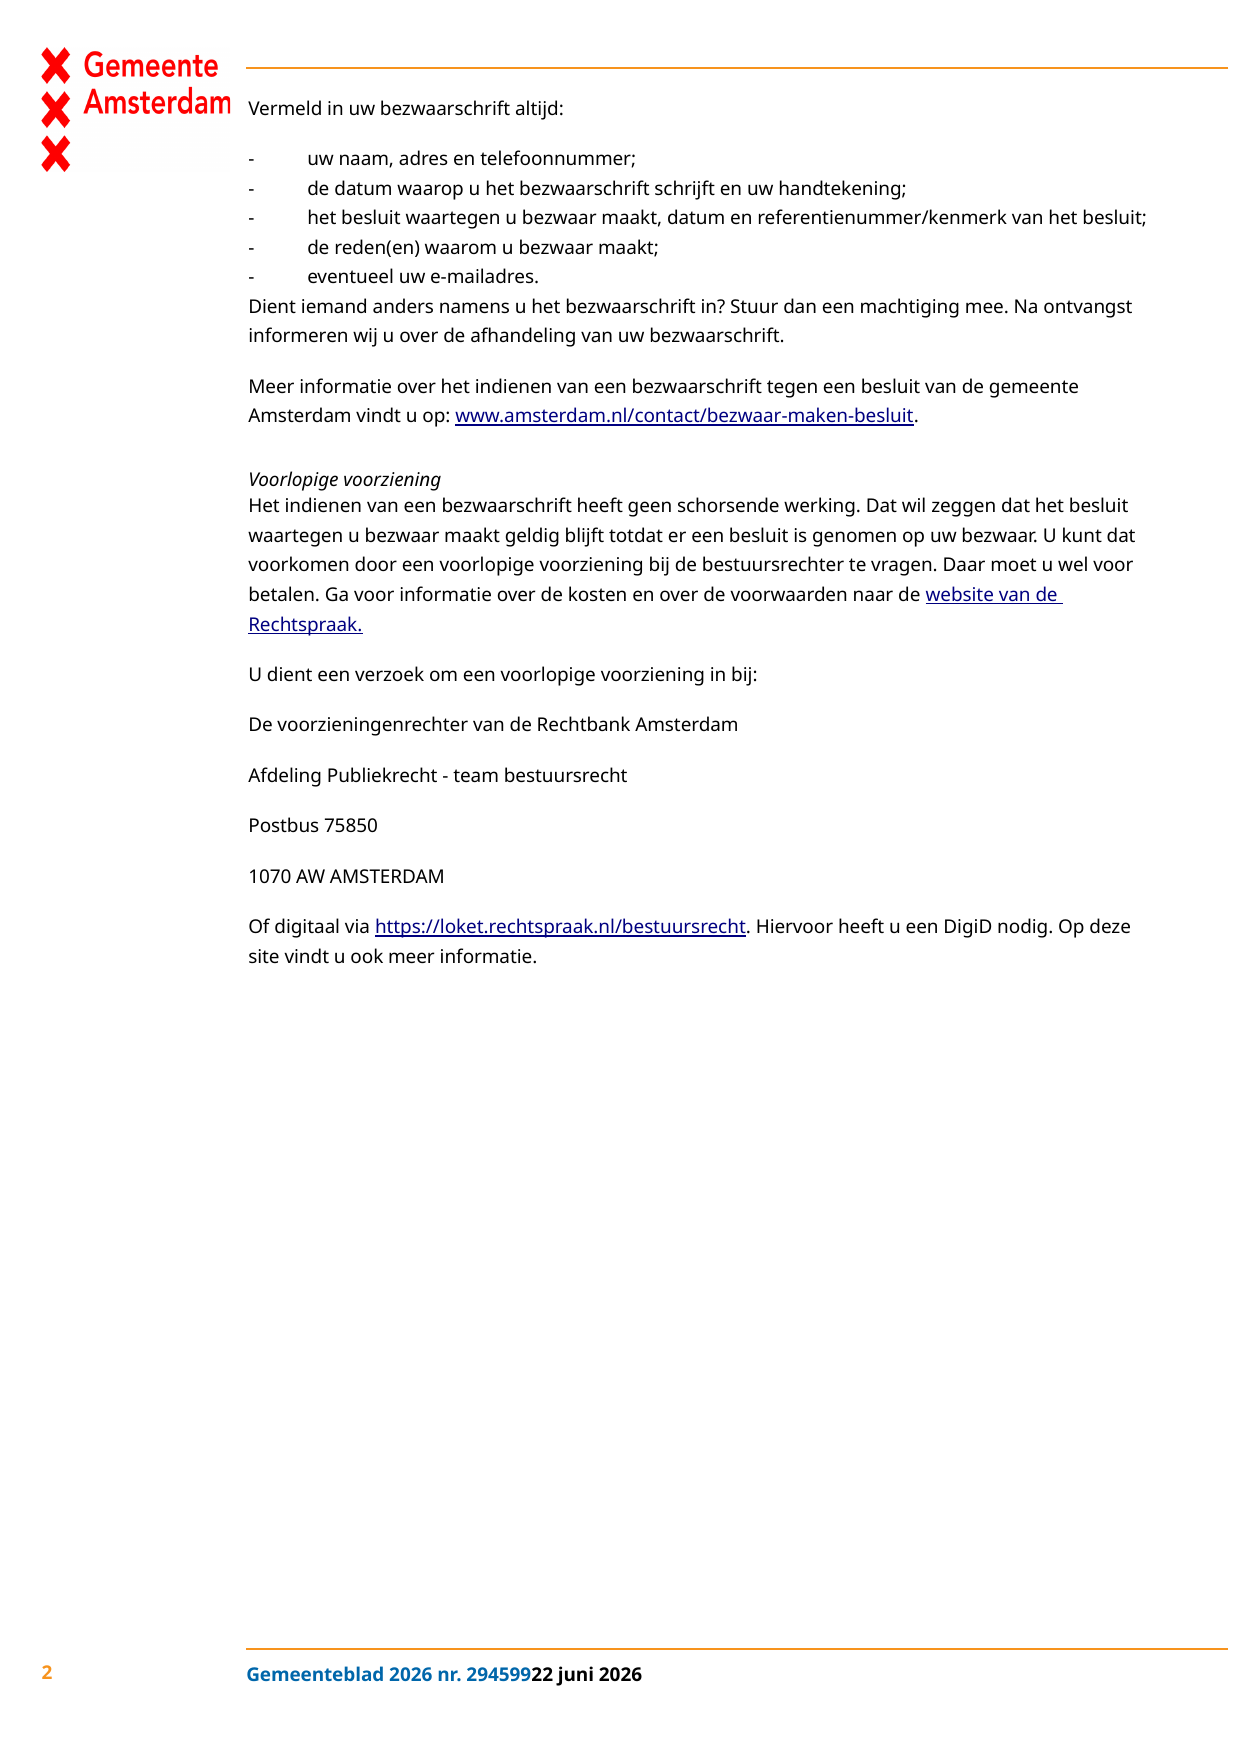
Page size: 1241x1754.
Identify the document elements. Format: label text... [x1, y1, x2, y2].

text Afdeling Publiekrecht - team bestuursrecht [248, 762, 1152, 788]
text Dient iemand anders namens u het bezwaarschrift in? Stuur dan een machtiging mee. Na ontvangst informeren wij u over de afhandeling van uw bezwaarschrift. [248, 293, 1152, 348]
text Postbus 75850 [248, 812, 1152, 838]
list het besluit waartegen u bezwaar maakt, datum en referentienummer/kenmerk van het besluit; [248, 204, 1152, 230]
list eventueel uw e-mailadres. [248, 263, 1152, 289]
text Het indienen van een bezwaarschrift heeft geen schorsende werking. Dat wil zeggen dat het besluit waartegen u bezwaar maakt geldig blijft totdat er een besluit is genomen op uw bezwaar. U kunt dat voorkomen door een voorlopige voorziening bij de bestuursrechter te vragen. Daar moet u wel voor betalen. Ga voor informatie over de kosten en over de voorwaarden naar de website van de Rechtspraak. [248, 492, 1152, 636]
text Meer informatie over het indienen van een bezwaarschrift tegen een besluit van de gemeente Amsterdam vindt u op: www.amsterdam.nl/contact/bezwaar-maken-besluit. [248, 373, 1152, 428]
list de reden(en) waarom u bezwaar maakt; [248, 234, 1152, 260]
text Of digitaal via https://loket.rechtspraak.nl/bestuursrecht. Hiervoor heeft u een DigiD nodig. Op deze site vindt u ook meer informatie. [248, 913, 1152, 968]
list uw naam, adres en telefoonnummer; [248, 145, 1152, 171]
text 1070 AW AMSTERDAM [248, 863, 1152, 888]
text Vermeld in uw bezwaarschrift altijd: [248, 95, 1152, 121]
picture [41, 47, 231, 172]
text Voorlopige voorziening [248, 467, 1152, 492]
text De voorzieningenrechter van de Rechtbank Amsterdam [248, 712, 1152, 737]
text U dient een verzoek om een voorlopige voorziening in bij: [248, 661, 1152, 687]
list de datum waarop u het bezwaarschrift schrijft en uw handtekening; [248, 175, 1152, 201]
